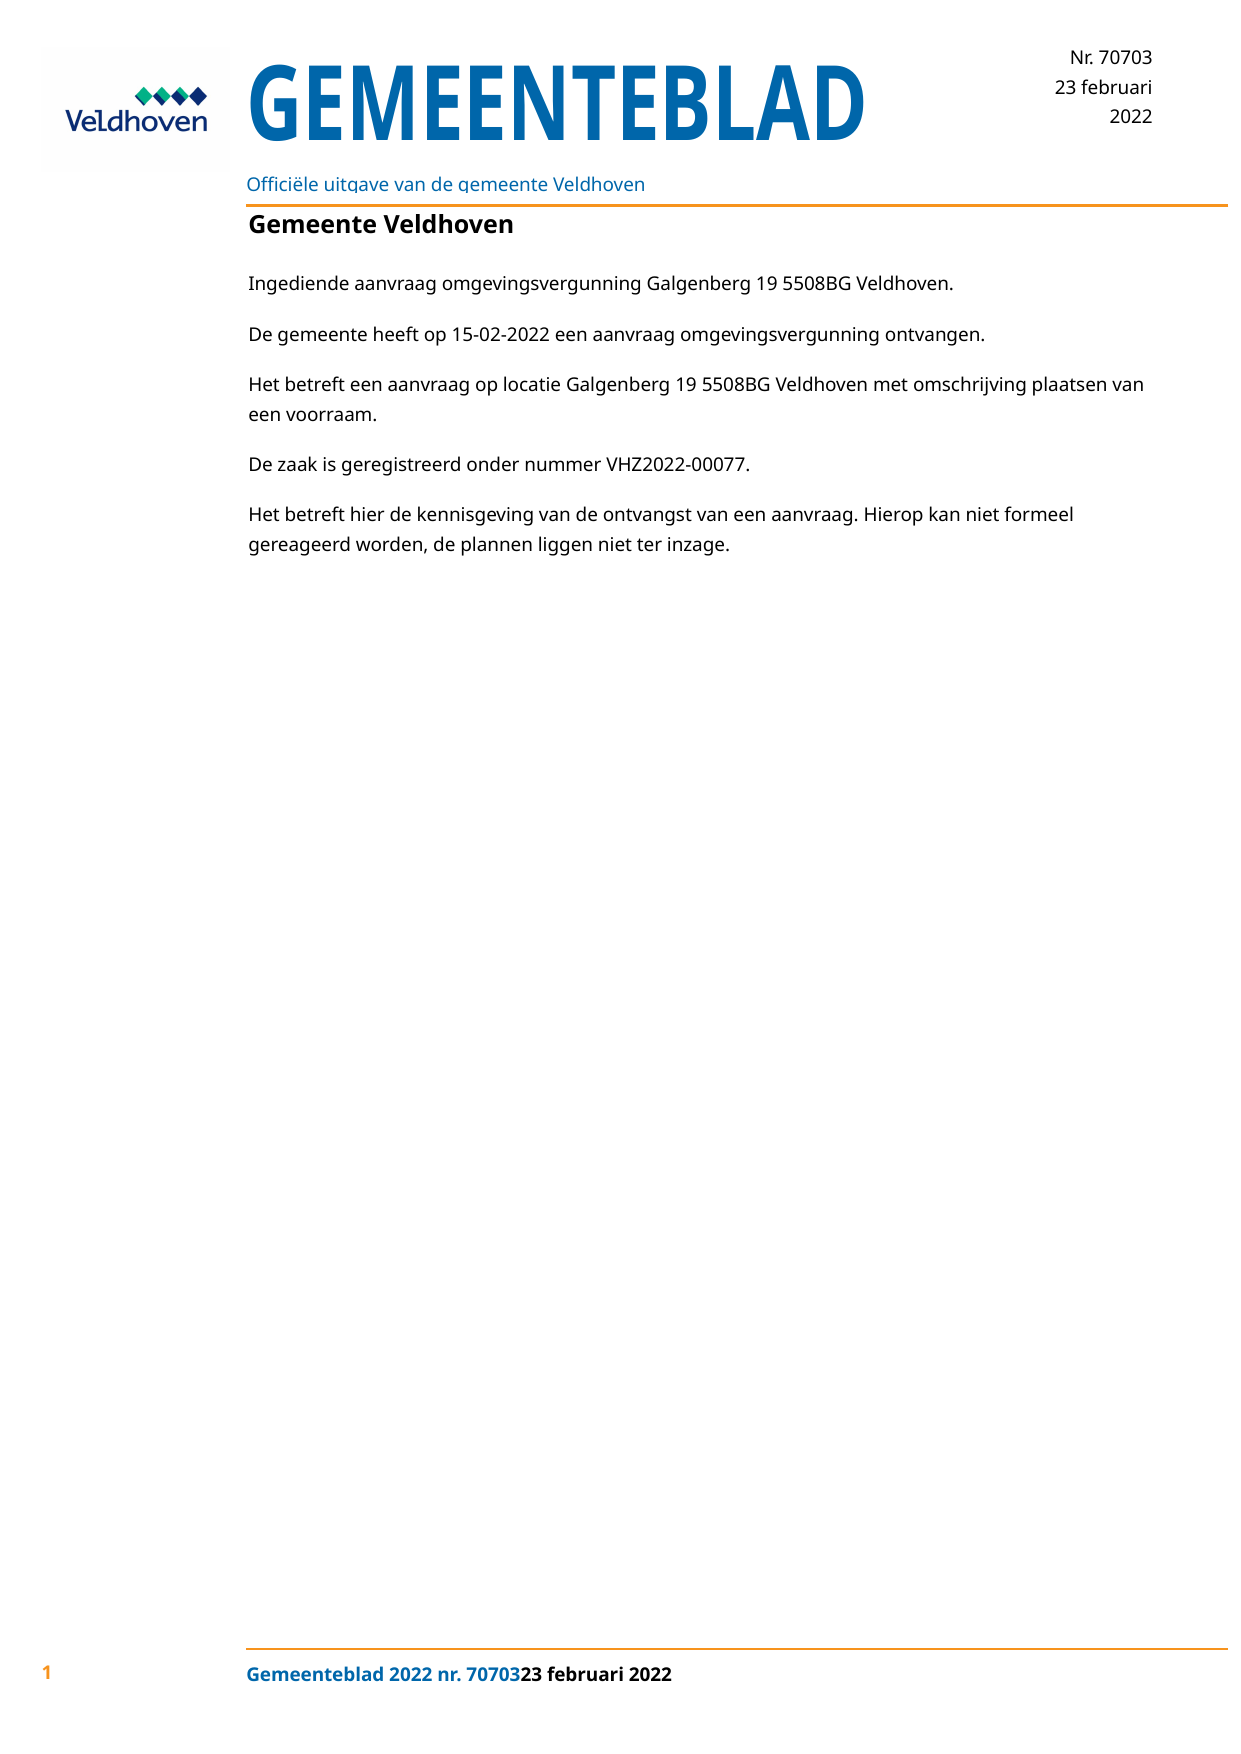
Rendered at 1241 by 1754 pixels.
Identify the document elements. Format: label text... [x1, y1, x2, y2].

text Het betreft hier de kennisgeving van de ontvangst van een aanvraag. Hierop kan niet formeel gereageerd worden, de plannen liggen niet ter inzage. [248, 502, 1152, 557]
text Het betreft een aanvraag op locatie Galgenberg 19 5508BG Veldhoven met omschrijving plaatsen van een voorraam. [248, 371, 1152, 426]
text De zaak is geregistreerd onder nummer VHZ2022-00077. [248, 451, 1152, 477]
text De gemeente heeft op 15-02-2022 een aanvraag omgevingsvergunning ontvangen. [248, 321, 1152, 346]
text Gemeente Veldhoven [248, 207, 1152, 241]
picture [41, 47, 231, 172]
text Ingediende aanvraag omgevingsvergunning Galgenberg 19 5508BG Veldhoven. [248, 270, 1152, 296]
